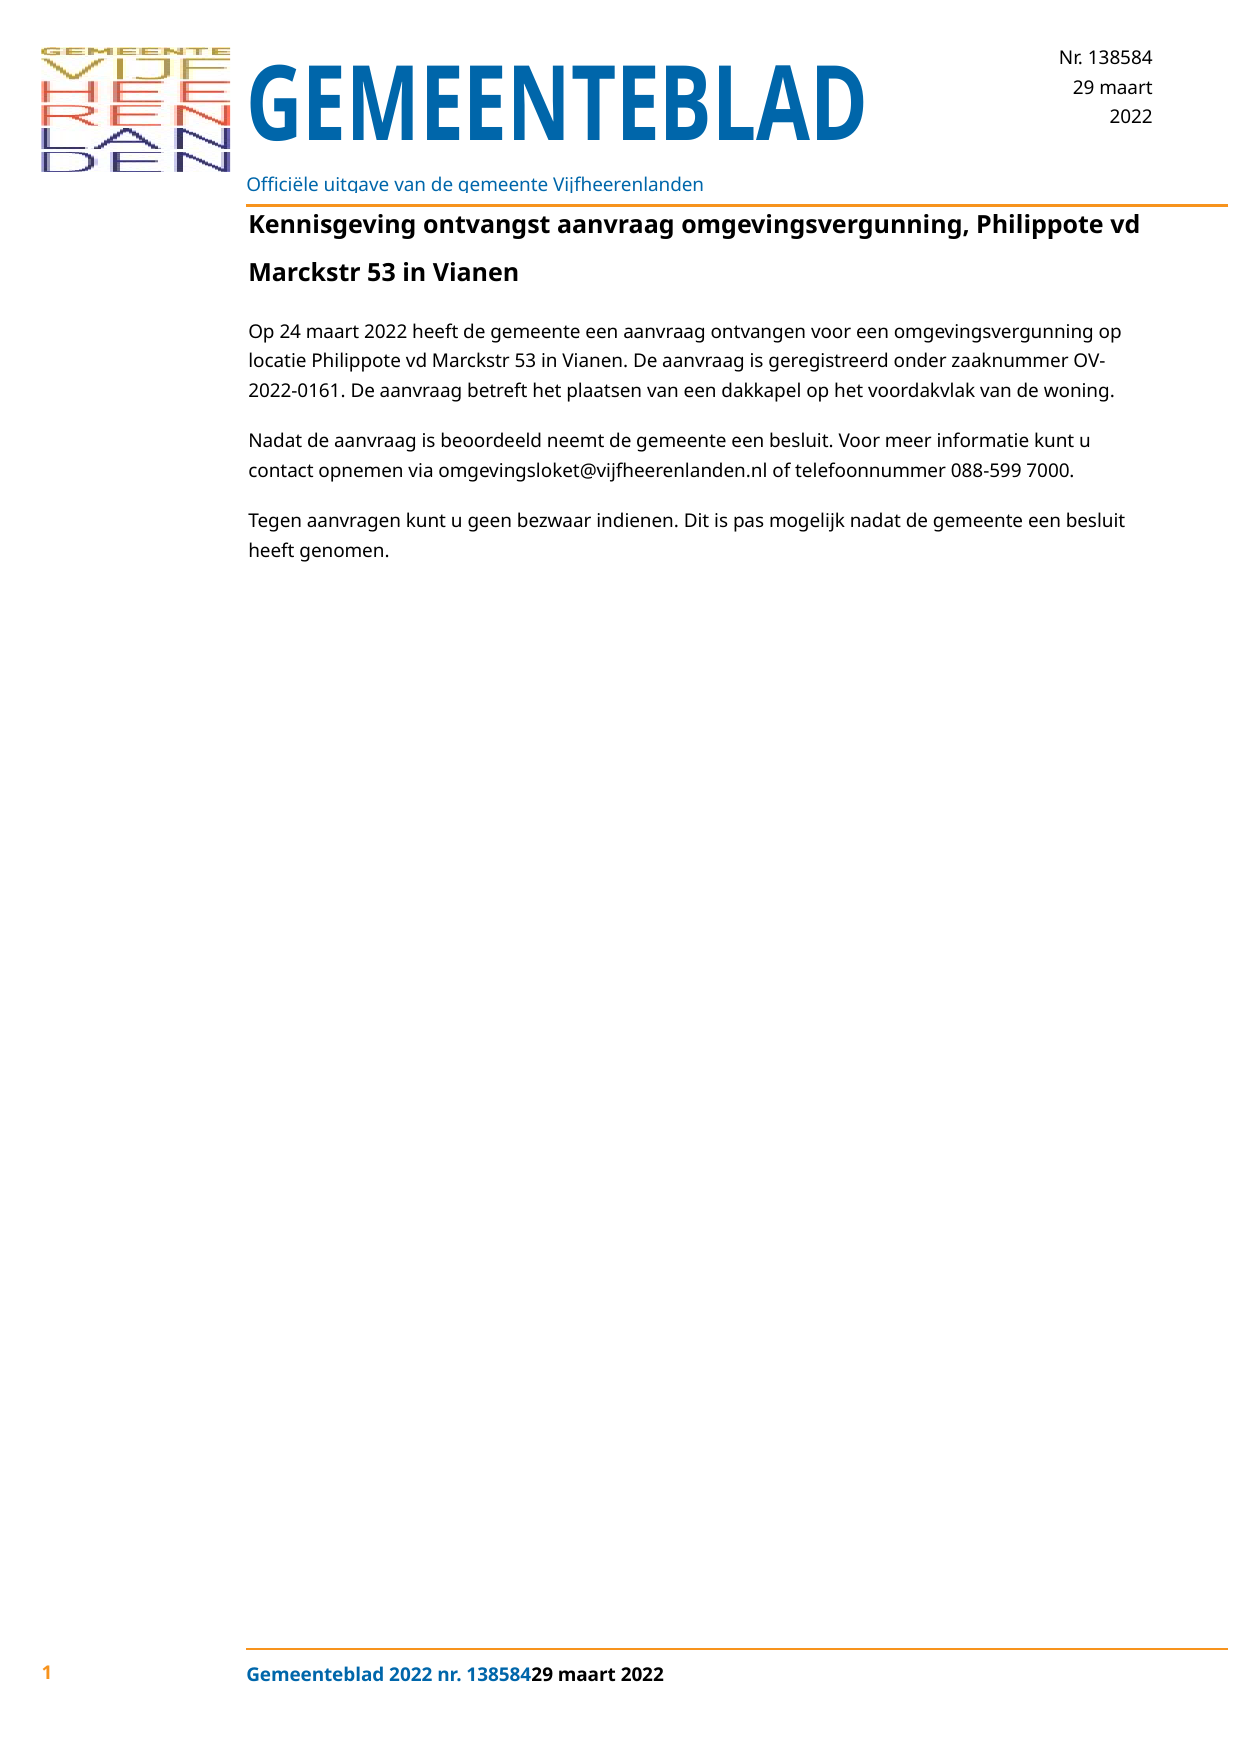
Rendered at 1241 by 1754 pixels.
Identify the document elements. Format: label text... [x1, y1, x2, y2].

picture [41, 47, 231, 172]
text Nadat de aanvraag is beoordeeld neemt de gemeente een besluit. Voor meer informatie kunt u contact opnemen via omgevingsloket@vijfheerenlanden.nl of telefoonnummer 088-599 7000. [248, 427, 1152, 483]
text Op 24 maart 2022 heeft de gemeente een aanvraag ontvangen voor een omgevingsvergunning op locatie Philippote vd Marckstr 53 in Vianen. De aanvraag is geregistreerd onder zaaknummer OV-2022-0161. De aanvraag betreft het plaatsen van een dakkapel op het voordakvlak van de woning. [248, 318, 1152, 403]
text Kennisgeving ontvangst aanvraag omgevingsvergunning, Philippote vd Marckstr 53 in Vianen [248, 207, 1152, 288]
text Tegen aanvragen kunt u geen bezwaar indienen. Dit is pas mogelijk nadat de gemeente een besluit heeft genomen. [248, 507, 1152, 563]
